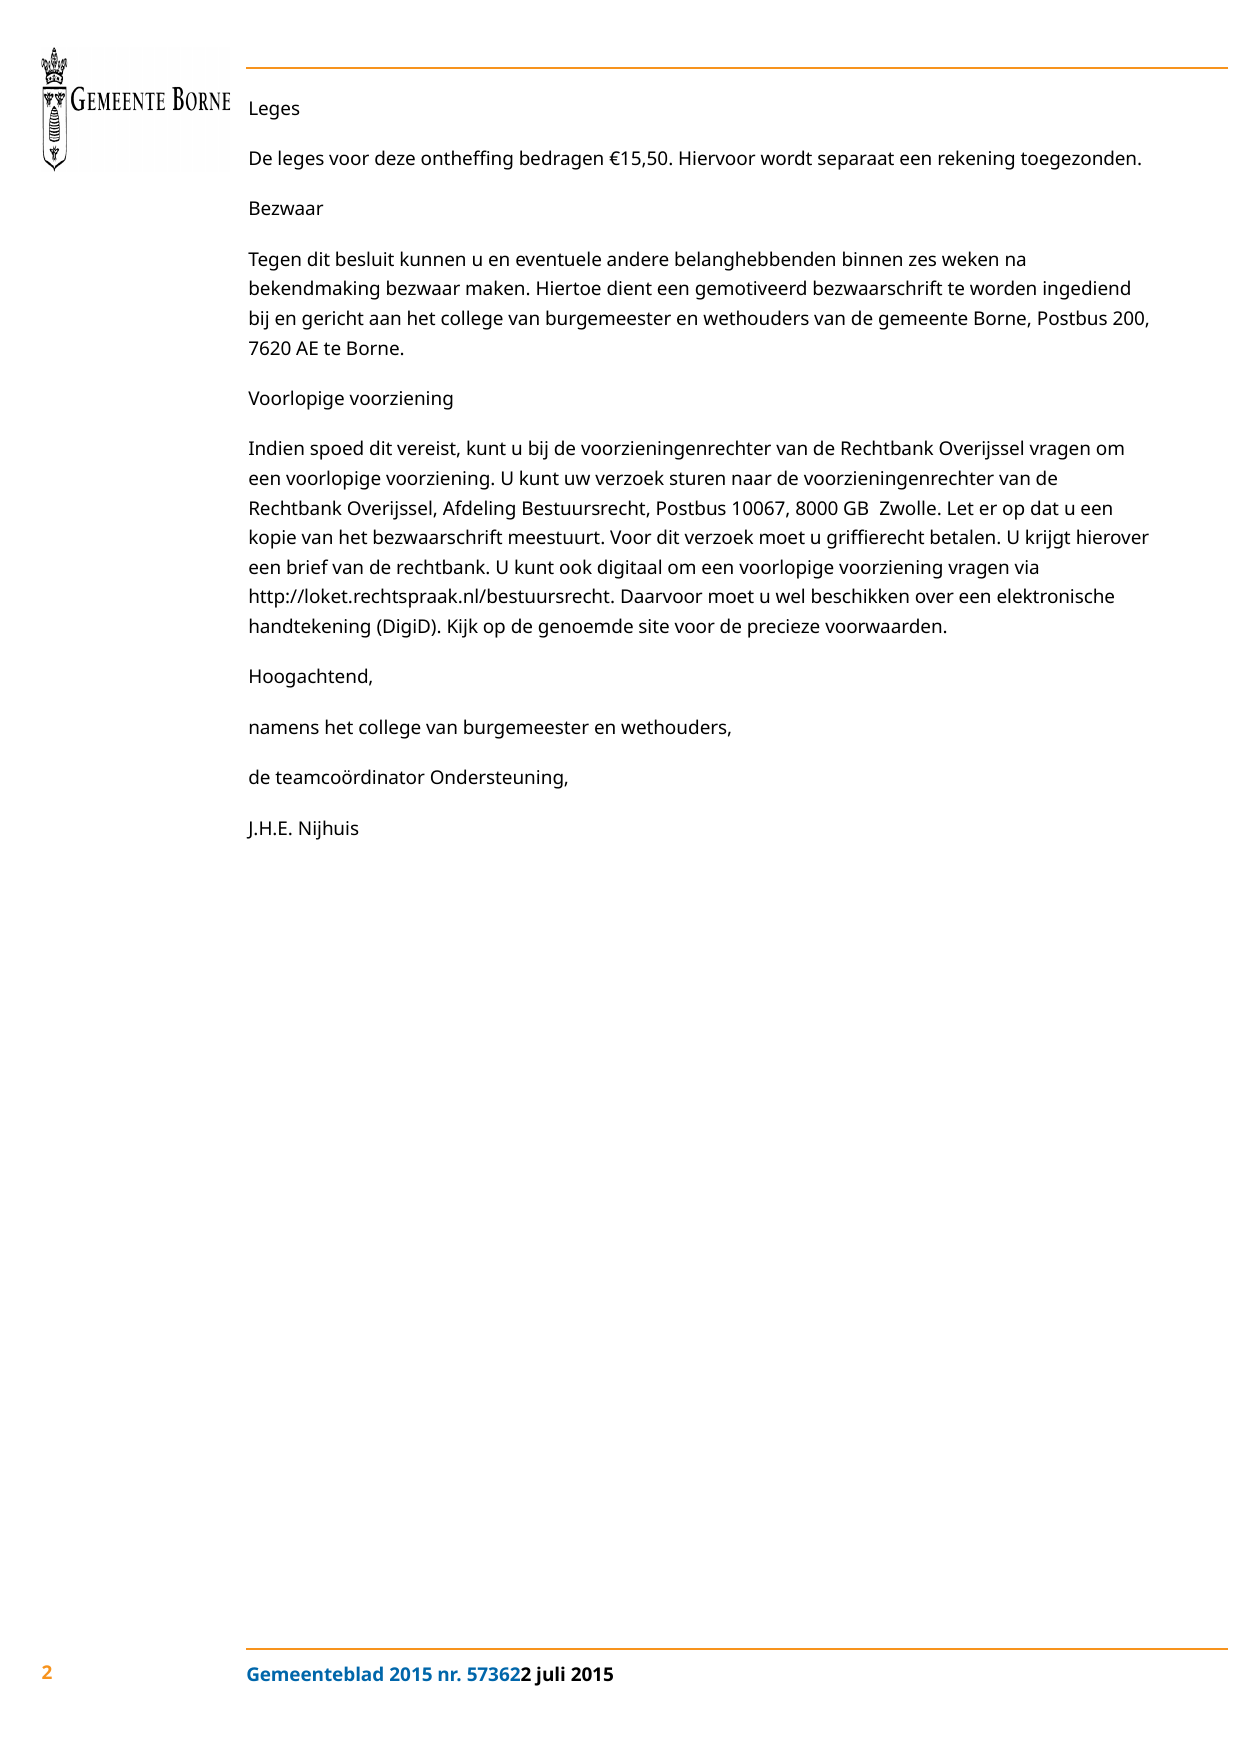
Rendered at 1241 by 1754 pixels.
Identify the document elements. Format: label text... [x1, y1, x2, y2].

text Hoogachtend, [248, 663, 1152, 689]
text Tegen dit besluit kunnen u en eventuele andere belanghebbenden binnen zes weken na bekendmaking bezwaar maken. Hiertoe dient een gemotiveerd bezwaarschrift te worden ingediend bij en gericht aan het college van burgemeester en wethouders van de gemeente Borne, Postbus 200, 7620 AE te Borne. [248, 246, 1152, 361]
text Indien spoed dit vereist, kunt u bij de voorzieningenrechter van de Rechtbank Overijssel vragen om een voorlopige voorziening. U kunt uw verzoek sturen naar de voorzieningenrechter van de Rechtbank Overijssel, Afdeling Bestuursrecht, Postbus 10067, 8000 GB Zwolle. Let er op dat u een kopie van het bezwaarschrift meestuurt. Voor dit verzoek moet u griffierecht betalen. U krijgt hierover een brief van de rechtbank. U kunt ook digitaal om een voorlopige voorziening vragen via http://loket.rechtspraak.nl/bestuursrecht. Daarvoor moet u wel beschikken over een elektronische handtekening (DigiD). Kijk op de genoemde site voor de precieze voorwaarden. [248, 436, 1152, 639]
text de teamcoördinator Ondersteuning, [248, 764, 1152, 790]
text Bezwaar [248, 196, 1152, 221]
text Leges [248, 95, 1152, 121]
text De leges voor deze ontheffing bedragen €15,50. Hiervoor wordt separaat een rekening toegezonden. [248, 145, 1152, 171]
text J.H.E. Nijhuis [248, 815, 1152, 841]
text namens het college van burgemeester en wethouders, [248, 714, 1152, 740]
text Voorlopige voorziening [248, 385, 1152, 411]
picture [41, 47, 231, 172]
